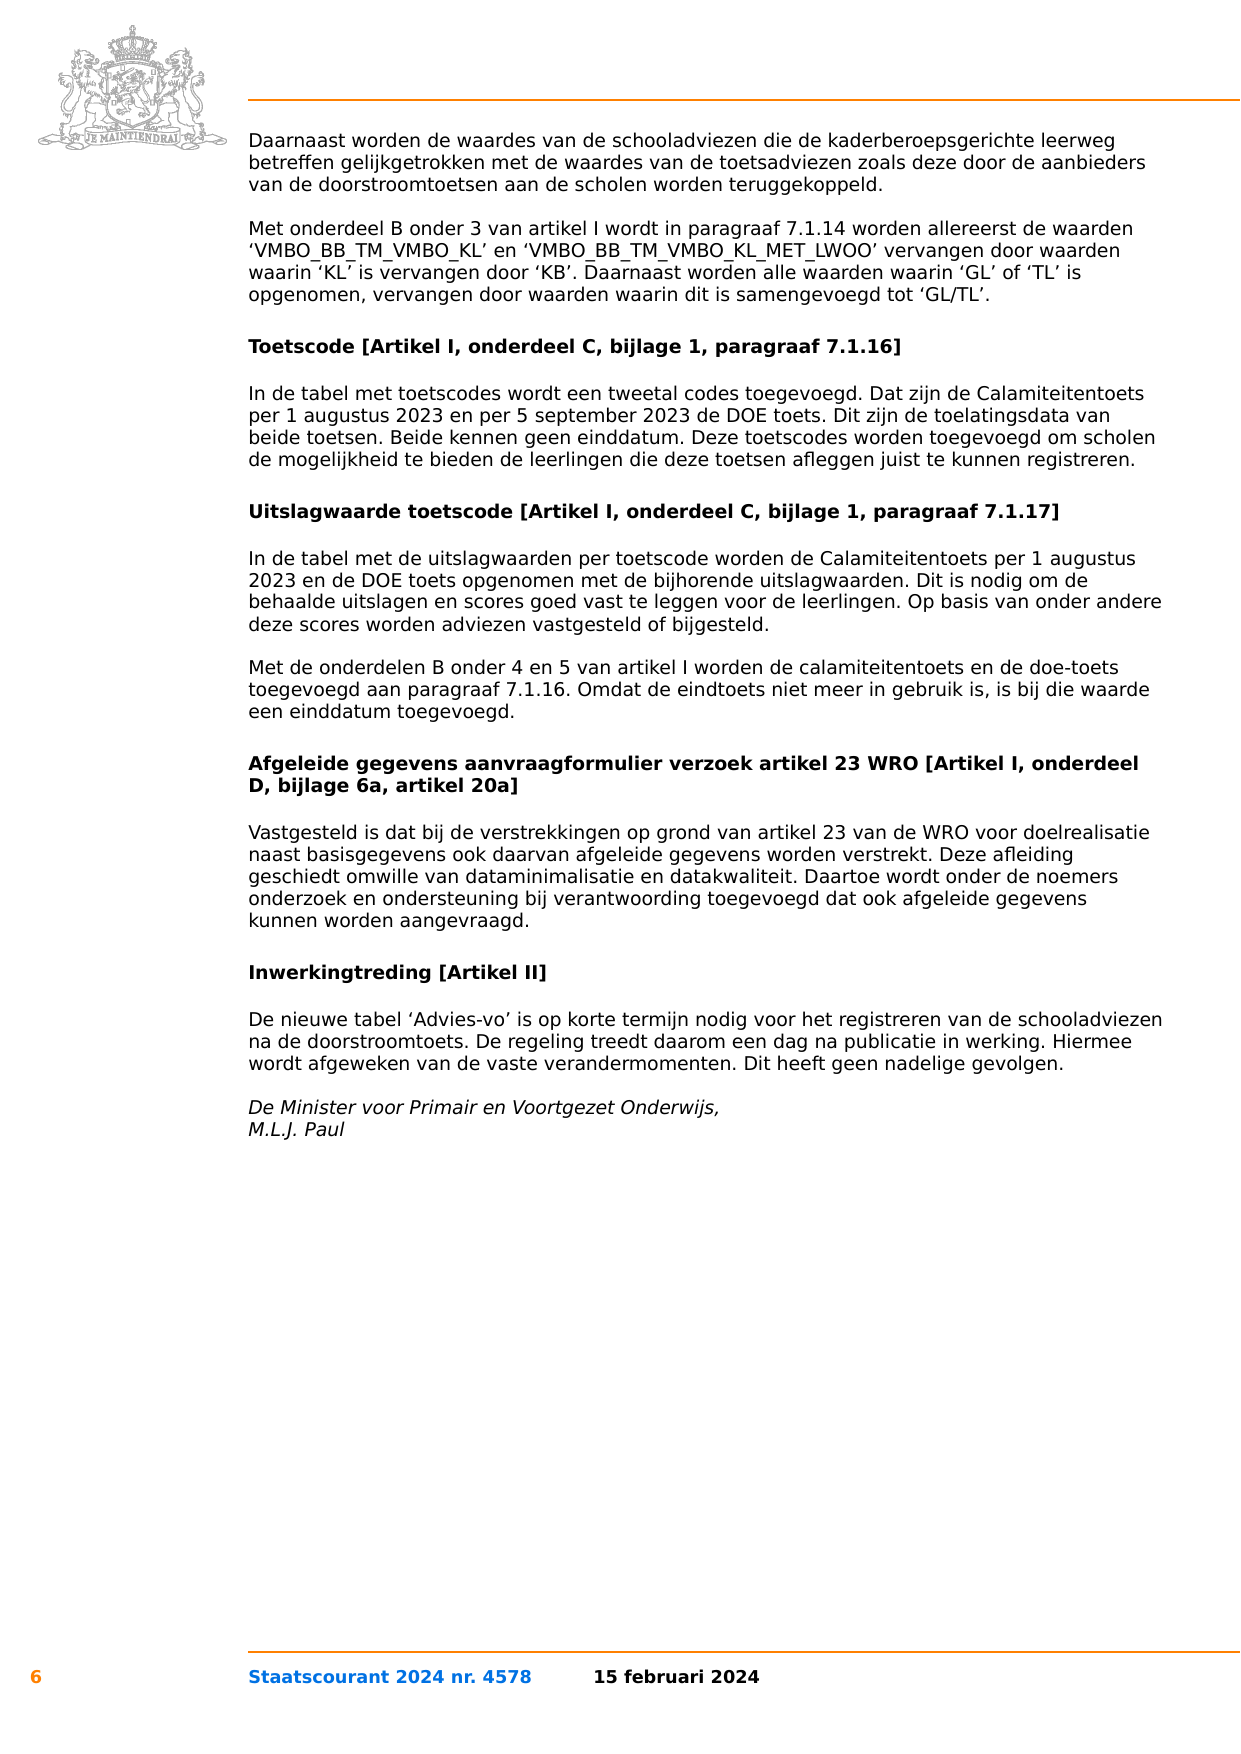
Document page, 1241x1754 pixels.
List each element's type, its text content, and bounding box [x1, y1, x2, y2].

text Vastgesteld is dat bij de verstrekkingen op grond van artikel 23 van de WRO voor doelrealisatie naast basisgegevens ook daarvan afgeleide gegevens worden verstrekt. Deze afleiding geschiedt omwille van dataminimalisatie en datakwaliteit. Daartoe wordt onder de noemers onderzoek en ondersteuning bij verantwoording toegevoegd dat ook afgeleide gegevens kunnen worden aangevraagd. [248, 822, 1163, 932]
text Daarnaast worden de waardes van de schooladviezen die de kaderberoepsgerichte leerweg betreffen gelijkgetrokken met de waardes van de toetsadviezen zoals deze door de aanbieders van de doorstroomtoetsen aan de scholen worden teruggekoppeld. [248, 130, 1163, 196]
text Met de onderdelen B onder 4 en 5 van artikel I worden de calamiteitentoets en de doe-toets toegevoegd aan paragraaf 7.1.16. Omdat de eindtoets niet meer in gebruik is, is bij die waarde een einddatum toegevoegd. [248, 657, 1163, 723]
text De nieuwe tabel ‘Advies-vo’ is op korte termijn nodig voor het registreren van de schooladviezen na de doorstroomtoets. De regeling treedt daarom een dag na publicatie in werking. Hiermee wordt afgeweken van de vaste verandermomenten. Dit heeft geen nadelige gevolgen. [248, 1009, 1163, 1075]
text De Minister voor Primair en Voortgezet Onderwijs, M.L.J. Paul [248, 1097, 1163, 1141]
text In de tabel met de uitslagwaarden per toetscode worden de Calamiteitentoets per 1 augustus 2023 en de DOE toets opgenomen met de bijhorende uitslagwaarden. Dit is nodig om de behaalde uitslagen en scores goed vast te leggen voor de leerlingen. Op basis van onder andere deze scores worden adviezen vastgesteld of bijgesteld. [248, 547, 1163, 635]
subtitle Inwerkingtreding [Artikel II] [248, 962, 1163, 984]
picture [38, 25, 227, 150]
subtitle Toetscode [Artikel I, onderdeel C, bijlage 1, paragraaf 7.1.16] [248, 336, 1163, 358]
text Met onderdeel B onder 3 van artikel I wordt in paragraaf 7.1.14 worden allereerst de waarden ‘VMBO_BB_TM_VMBO_KL’ en ‘VMBO_BB_TM_VMBO_KL_MET_LWOO’ vervangen door waarden waarin ‘KL’ is vervangen door ‘KB’. Daarnaast worden alle waarden waarin ‘GL’ of ‘TL’ is opgenomen, vervangen door waarden waarin dit is samengevoegd tot ‘GL/TL’. [248, 218, 1163, 306]
text In de tabel met toetscodes wordt een tweetal codes toegevoegd. Dat zijn de Calamiteitentoets per 1 augustus 2023 en per 5 september 2023 de DOE toets. Dit zijn de toelatingsdata van beide toetsen. Beide kennen geen einddatum. Deze toetscodes worden toegevoegd om scholen de mogelijkheid te bieden de leerlingen die deze toetsen afleggen juist te kunnen registreren. [248, 383, 1163, 471]
subtitle Afgeleide gegevens aanvraagformulier verzoek artikel 23 WRO [Artikel I, onderdeel D, bijlage 6a, artikel 20a] [248, 753, 1163, 797]
subtitle Uitslagwaarde toetscode [Artikel I, onderdeel C, bijlage 1, paragraaf 7.1.17] [248, 501, 1163, 522]
